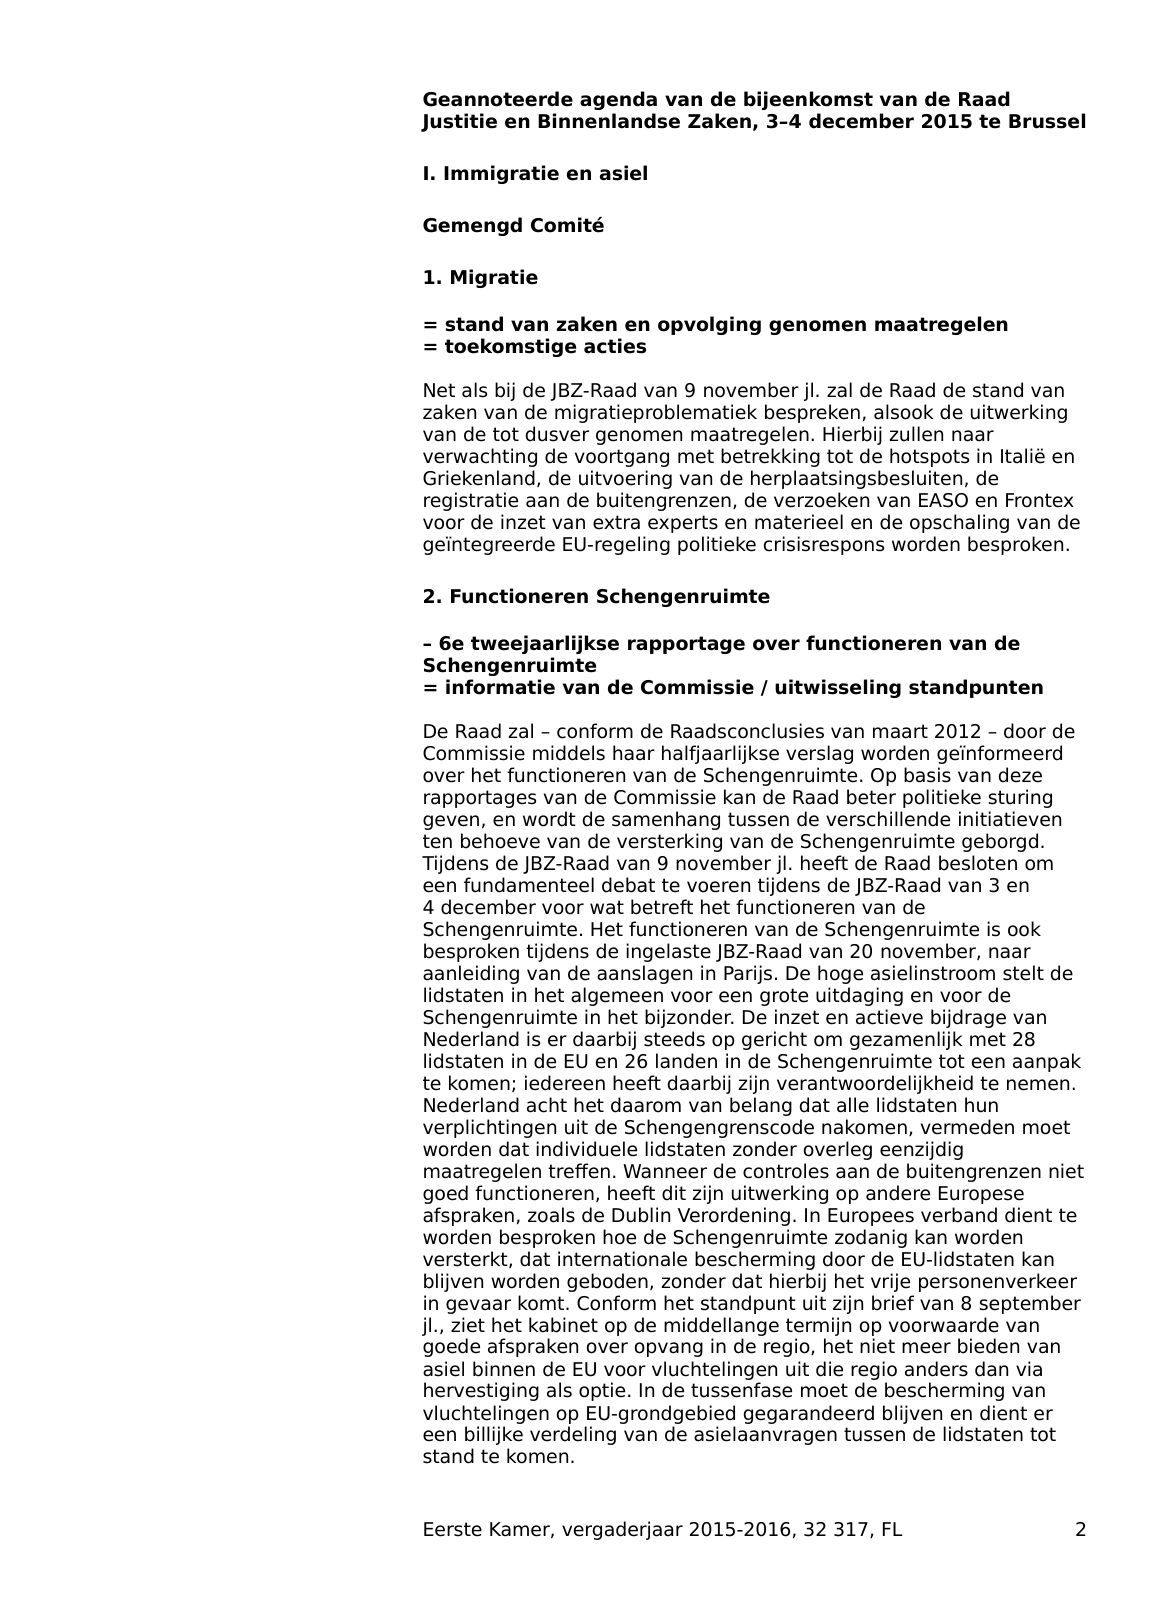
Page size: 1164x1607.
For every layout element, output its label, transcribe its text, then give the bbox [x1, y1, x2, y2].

subtitle 2. Functioneren Schengenruimte [422, 586, 1087, 608]
subtitle Gemengd Comité [422, 215, 1087, 237]
text De Raad zal – conform de Raadsconclusies van maart 2012 – door de Commissie middels haar halfjaarlijkse verslag worden geïnformeerd over het functioneren van de Schengenruimte. Op basis van deze rapportages van de Commissie kan de Raad beter politieke sturing geven, en wordt de samenhang tussen de verschillende initiatieven ten behoeve van de versterking van de Schengenruimte geborgd. Tijdens de JBZ-Raad van 9 november jl. heeft de Raad besloten om een fundamenteel debat te voeren tijdens de JBZ-Raad van 3 en 4 december voor wat betreft het functioneren van de Schengenruimte. Het functioneren van de Schengenruimte is ook besproken tijdens de ingelaste JBZ-Raad van 20 november, naar aanleiding van de aanslagen in Parijs. De hoge asielinstroom stelt de lidstaten in het algemeen voor een grote uitdaging en voor de Schengenruimte in het bijzonder. De inzet en actieve bijdrage van Nederland is er daarbij steeds op gericht om gezamenlijk met 28 lidstaten in de EU en 26 landen in de Schengenruimte tot een aanpak te komen; iedereen heeft daarbij zijn verantwoordelijkheid te nemen. Nederland acht het daarom van belang dat alle lidstaten hun verplichtingen uit de Schengengrenscode nakomen, vermeden moet worden dat individuele lidstaten zonder overleg eenzijdig maatregelen treffen. Wanneer de controles aan de buitengrenzen niet goed functioneren, heeft dit zijn uitwerking op andere Europese afspraken, zoals de Dublin Verordening. In Europees verband dient te worden besproken hoe de Schengenruimte zodanig kan worden versterkt, dat internationale bescherming door de EU-lidstaten kan blijven worden geboden, zonder dat hierbij het vrije personenverkeer in gevaar komt. Conform het standpunt uit zijn brief van 8 september jl., ziet het kabinet op de middellange termijn op voorwaarde van goede afspraken over opvang in de regio, het niet meer bieden van asiel binnen de EU voor vluchtelingen uit die regio anders dan via hervestiging als optie. In de tussenfase moet de bescherming van vluchtelingen op EU-grondgebied gegarandeerd blijven en dient er een billijke verdeling van de asielaanvragen tussen de lidstaten tot stand te komen. [422, 721, 1087, 1468]
text Net als bij de JBZ-Raad van 9 november jl. zal de Raad de stand van zaken van de migratieproblematiek bespreken, alsook de uitwerking van de tot dusver genomen maatregelen. Hierbij zullen naar verwachting de voortgang met betrekking tot de hotspots in Italië en Griekenland, de uitvoering van de herplaatsingsbesluiten, de registratie aan de buitengrenzen, de verzoeken van EASO en Frontex voor de inzet van extra experts en materieel en de opschaling van de geïntegreerde EU-regeling politieke crisisrespons worden besproken. [422, 380, 1087, 556]
text = stand van zaken en opvolging genomen maatregelen [422, 314, 1087, 336]
text = informatie van de Commissie / uitwisseling standpunten [422, 677, 1087, 699]
subtitle I. Immigratie en asiel [422, 163, 1087, 185]
text = toekomstige acties [422, 336, 1087, 358]
subtitle 1. Migratie [422, 267, 1087, 289]
text – 6e tweejaarlijkse rapportage over functioneren van de Schengenruimte [422, 633, 1087, 677]
subtitle Geannoteerde agenda van de bijeenkomst van de Raad Justitie en Binnenlandse Zaken, 3–4 december 2015 te Brussel [422, 89, 1087, 133]
